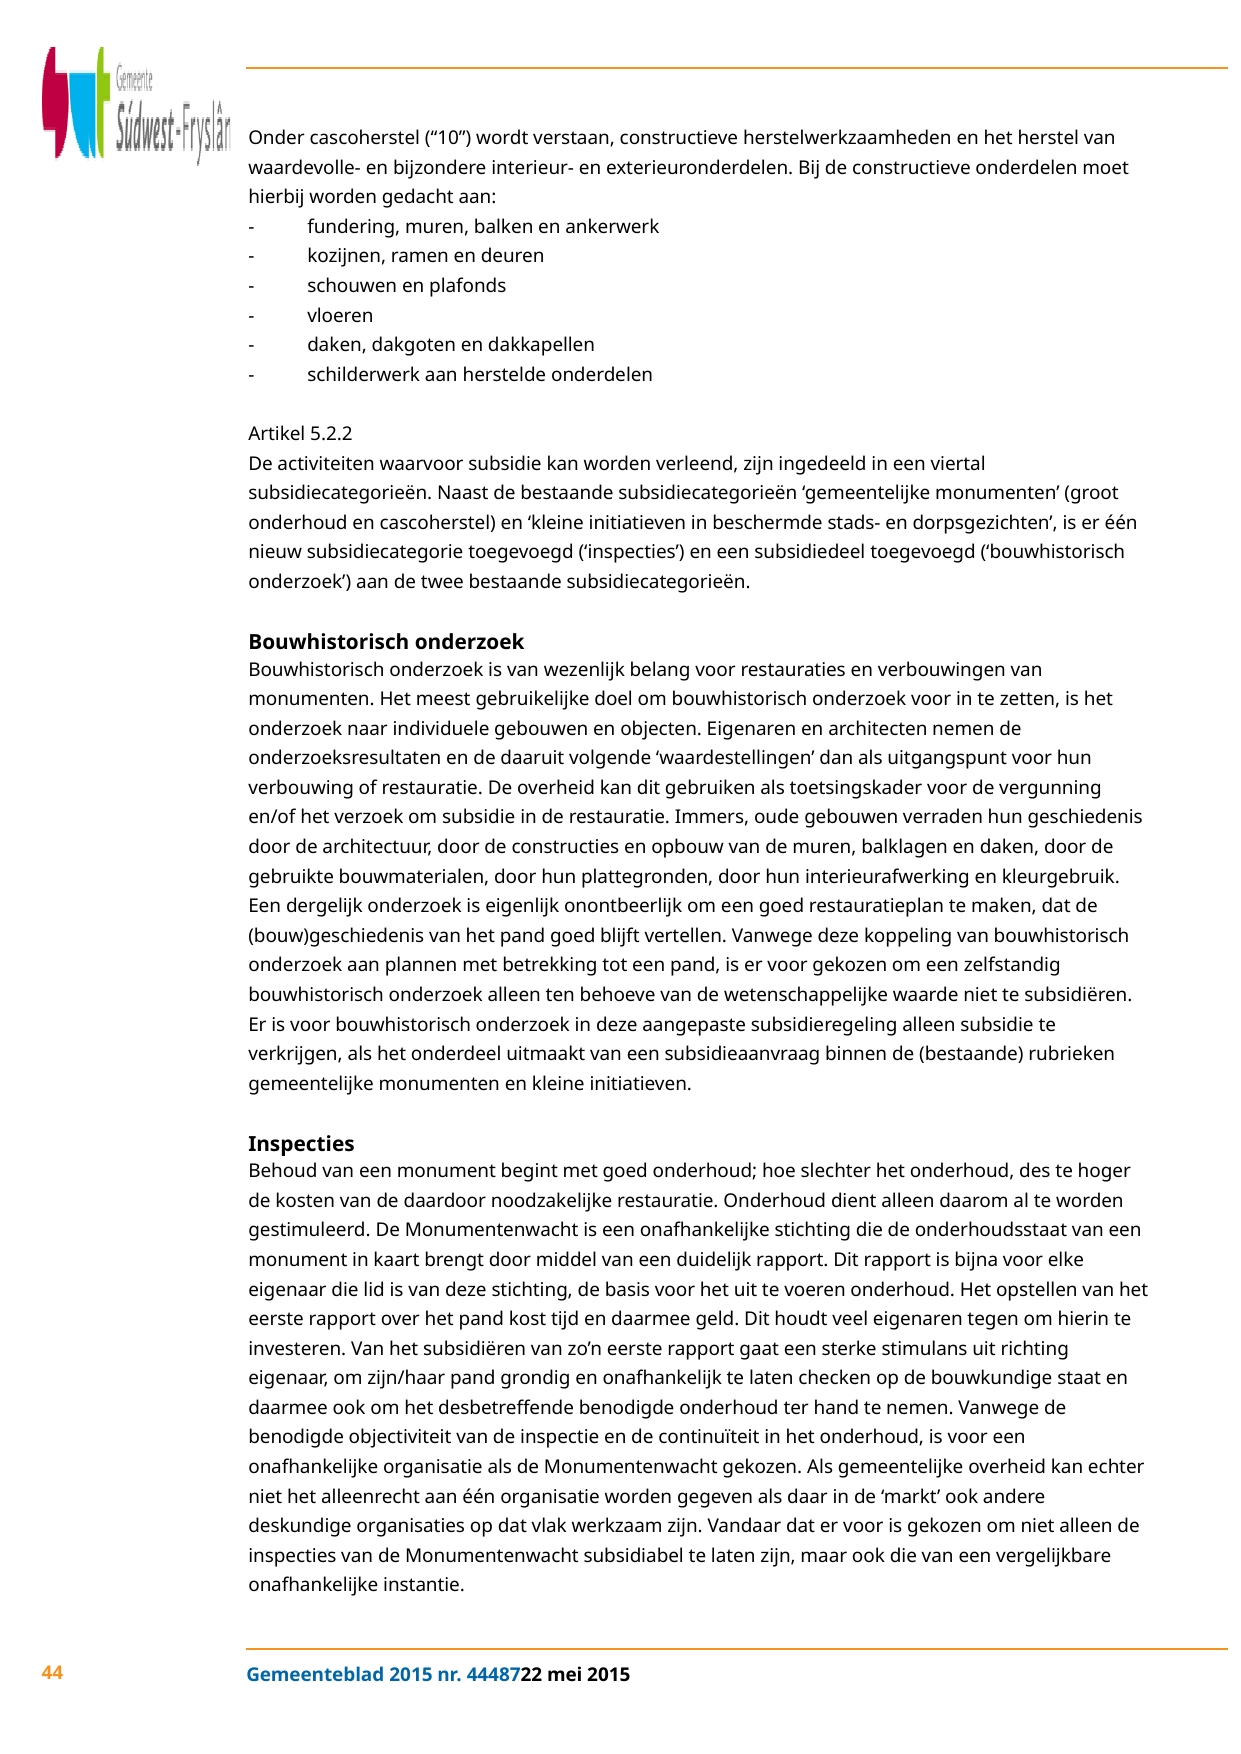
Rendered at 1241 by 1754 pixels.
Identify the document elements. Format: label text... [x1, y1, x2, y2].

text De activiteiten waarvoor subsidie kan worden verleend, zijn ingedeeld in een viertal subsidiecategorieën. Naast de bestaande subsidiecategorieën ‘gemeentelijke monumenten’ (groot onderhoud en cascoherstel) en ‘kleine initiatieven in beschermde stads- en dorpsgezichten’, is er één nieuw subsidiecategorie toegevoegd (‘inspecties’) en een subsidiedeel toegevoegd (‘bouwhistorisch onderzoek’) aan de twee bestaande subsidiecategorieën. [248, 450, 1152, 594]
list kozijnen, ramen en deuren [248, 243, 1152, 268]
picture [41, 47, 231, 172]
text Behoud van een monument begint met goed onderhoud; hoe slechter het onderhoud, des te hoger de kosten van de daardoor noodzakelijke restauratie. Onderhoud dient alleen daarom al te worden gestimuleerd. De Monumentenwacht is een onafhankelijke stichting die de onderhoudsstaat van een monument in kaart brengt door middel van een duidelijk rapport. Dit rapport is bijna voor elke eigenaar die lid is van deze stichting, de basis voor het uit te voeren onderhoud. Het opstellen van het eerste rapport over het pand kost tijd en daarmee geld. Dit houdt veel eigenaren tegen om hierin te investeren. Van het subsidiëren van zo’n eerste rapport gaat een sterke stimulans uit richting eigenaar, om zijn/haar pand grondig en onafhankelijk te laten checken op de bouwkundige staat en daarmee ook om het desbetreffende benodigde onderhoud ter hand te nemen. Vanwege de benodigde objectiviteit van de inspectie en de continuïteit in het onderhoud, is voor een onafhankelijke organisatie als de Monumentenwacht gekozen. Als gemeentelijke overheid kan echter niet het alleenrecht aan één organisatie worden gegeven als daar in de ‘markt’ ook andere deskundige organisaties op dat vlak werkzaam zijn. Vandaar dat er voor is gekozen om niet alleen de inspecties van de Monumentenwacht subsidiabel te laten zijn, maar ook die van een vergelijkbare onafhankelijke instantie. [248, 1157, 1152, 1597]
list daken, dakgoten en dakkapellen [248, 331, 1152, 357]
list schilderwerk aan herstelde onderdelen [248, 361, 1152, 387]
list vloeren [248, 302, 1152, 328]
text Bouwhistorisch onderzoek is van wezenlijk belang voor restauraties en verbouwingen van monumenten. Het meest gebruikelijke doel om bouwhistorisch onderzoek voor in te zetten, is het onderzoek naar individuele gebouwen en objecten. Eigenaren en architecten nemen de onderzoeksresultaten en de daaruit volgende ‘waardestellingen’ dan als uitgangspunt voor hun verbouwing of restauratie. De overheid kan dit gebruiken als toetsingskader voor de vergunning en/of het verzoek om subsidie in de restauratie. Immers, oude gebouwen verraden hun geschiedenis door de architectuur, door de constructies en opbouw van de muren, balklagen en daken, door de gebruikte bouwmaterialen, door hun plattegronden, door hun interieurafwerking en kleurgebruik. Een dergelijk onderzoek is eigenlijk onontbeerlijk om een goed restauratieplan te maken, dat de (bouw)geschiedenis van het pand goed blijft vertellen. Vanwege deze koppeling van bouwhistorisch onderzoek aan plannen met betrekking tot een pand, is er voor gekozen om een zelfstandig bouwhistorisch onderzoek alleen ten behoeve van de wetenschappelijke waarde niet te subsidiëren. Er is voor bouwhistorisch onderzoek in deze aangepaste subsidieregeling alleen subsidie te verkrijgen, als het onderdeel uitmaakt van een subsidieaanvraag binnen de (bestaande) rubrieken gemeentelijke monumenten en kleine initiatieven. [248, 656, 1152, 1096]
list fundering, muren, balken en ankerwerk [248, 213, 1152, 239]
list schouwen en plafonds [248, 272, 1152, 298]
text Artikel 5.2.2 [248, 420, 1152, 446]
text Onder cascoherstel (“10”) wordt verstaan, constructieve herstelwerkzaamheden en het herstel van waardevolle- en bijzondere interieur- en exterieuronderdelen. Bij de constructieve onderdelen moet hierbij worden gedacht aan: [248, 124, 1152, 209]
text Bouwhistorisch onderzoek [248, 627, 1152, 656]
text Inspecties [248, 1129, 1152, 1157]
